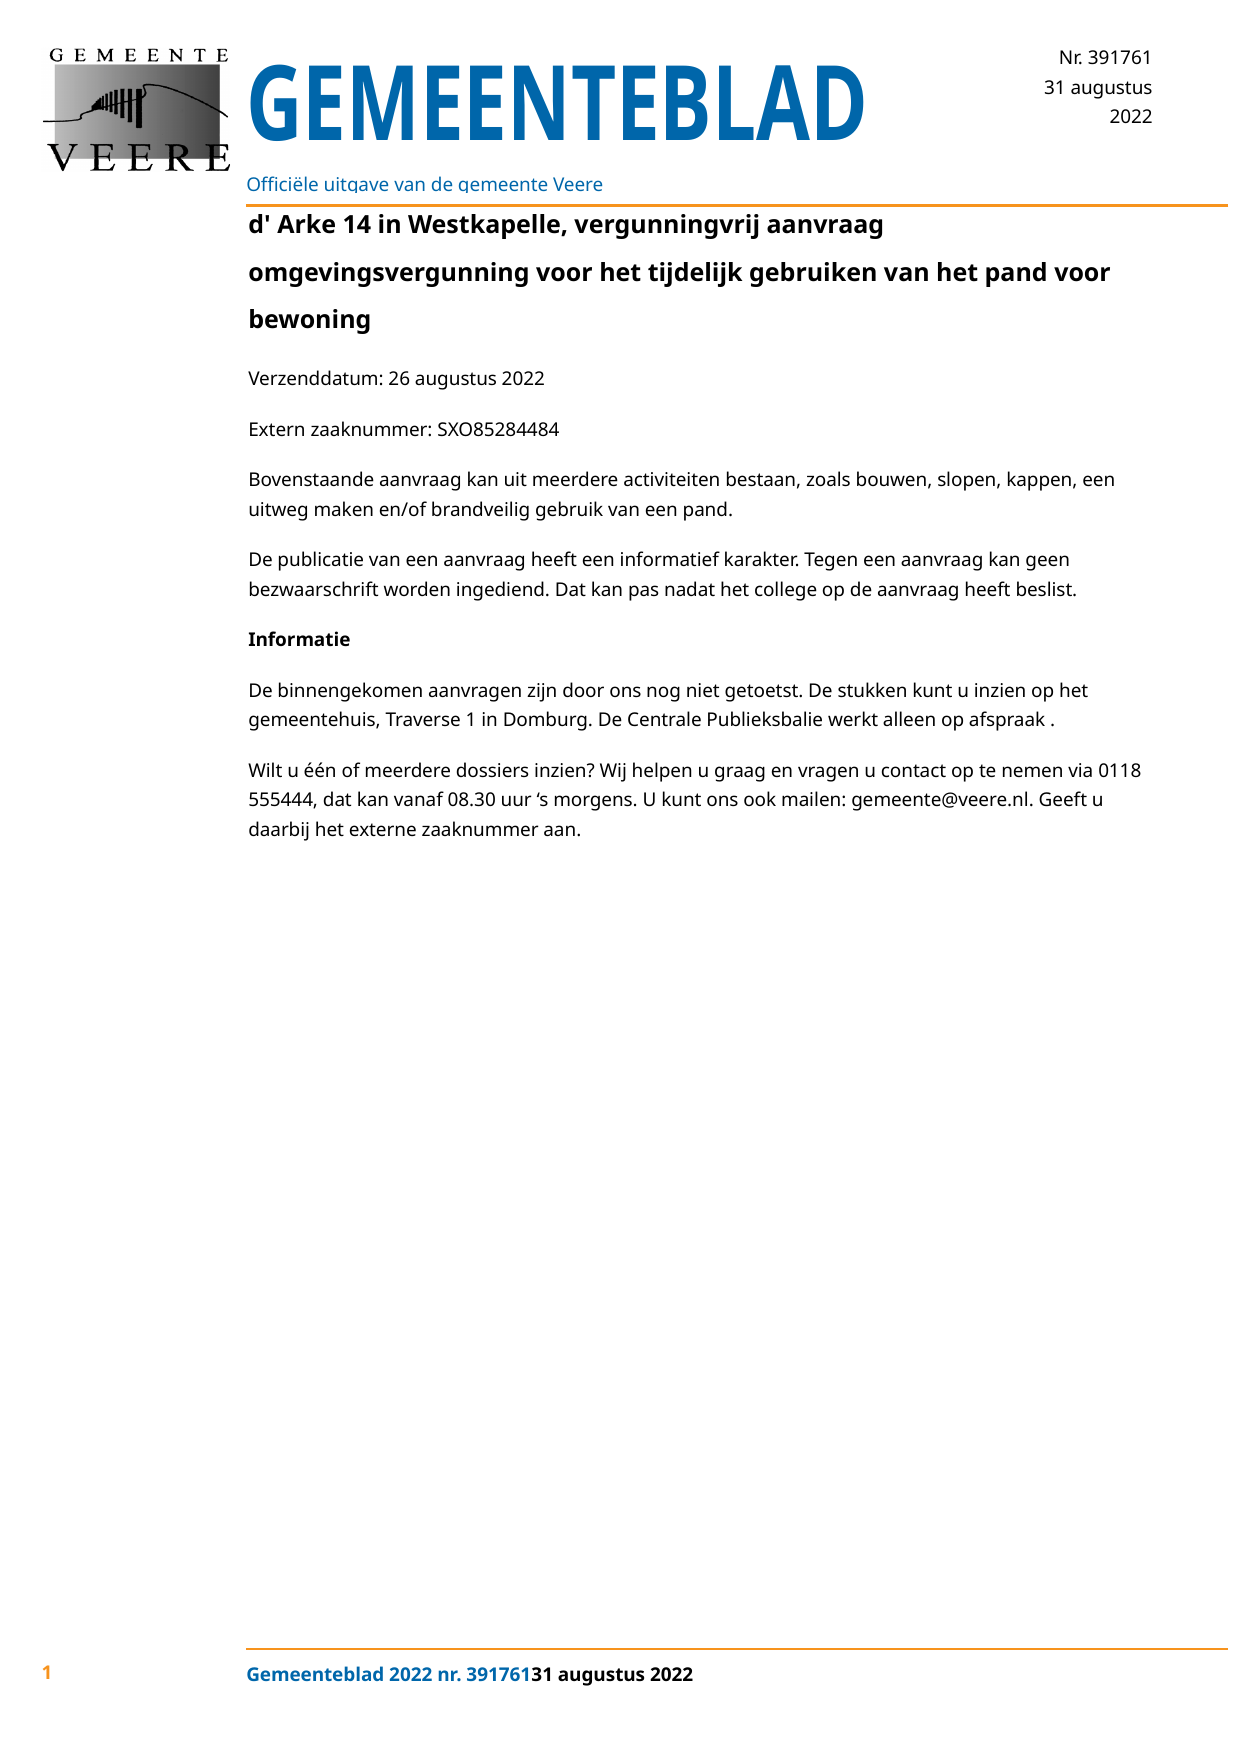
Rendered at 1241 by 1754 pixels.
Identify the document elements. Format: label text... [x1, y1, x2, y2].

text Wilt u één of meerdere dossiers inzien? Wij helpen u graag en vragen u contact op te nemen via 0118 555444, dat kan vanaf 08.30 uur ‘s morgens. U kunt ons ook mailen: gemeente@veere.nl. Geeft u daarbij het externe zaaknummer aan. [248, 757, 1152, 842]
text d' Arke 14 in Westkapelle, vergunningvrij aanvraag omgevingsvergunning voor het tijdelijk gebruiken van het pand voor bewoning [248, 207, 1152, 336]
picture [41, 47, 231, 172]
text Extern zaaknummer: SXO85284484 [248, 416, 1152, 442]
text De binnengekomen aanvragen zijn door ons nog niet getoetst. De stukken kunt u inzien op het gemeentehuis, Traverse 1 in Domburg. De Centrale Publieksbalie werkt alleen op afspraak . [248, 677, 1152, 732]
text Informatie [248, 626, 1152, 652]
text De publicatie van een aanvraag heeft een informatief karakter. Tegen een aanvraag kan geen bezwaarschrift worden ingediend. Dat kan pas nadat het college op de aanvraag heeft beslist. [248, 546, 1152, 602]
text Bovenstaande aanvraag kan uit meerdere activiteiten bestaan, zoals bouwen, slopen, kappen, een uitweg maken en/of brandveilig gebruik van een pand. [248, 466, 1152, 522]
text Verzenddatum: 26 augustus 2022 [248, 366, 1152, 391]
